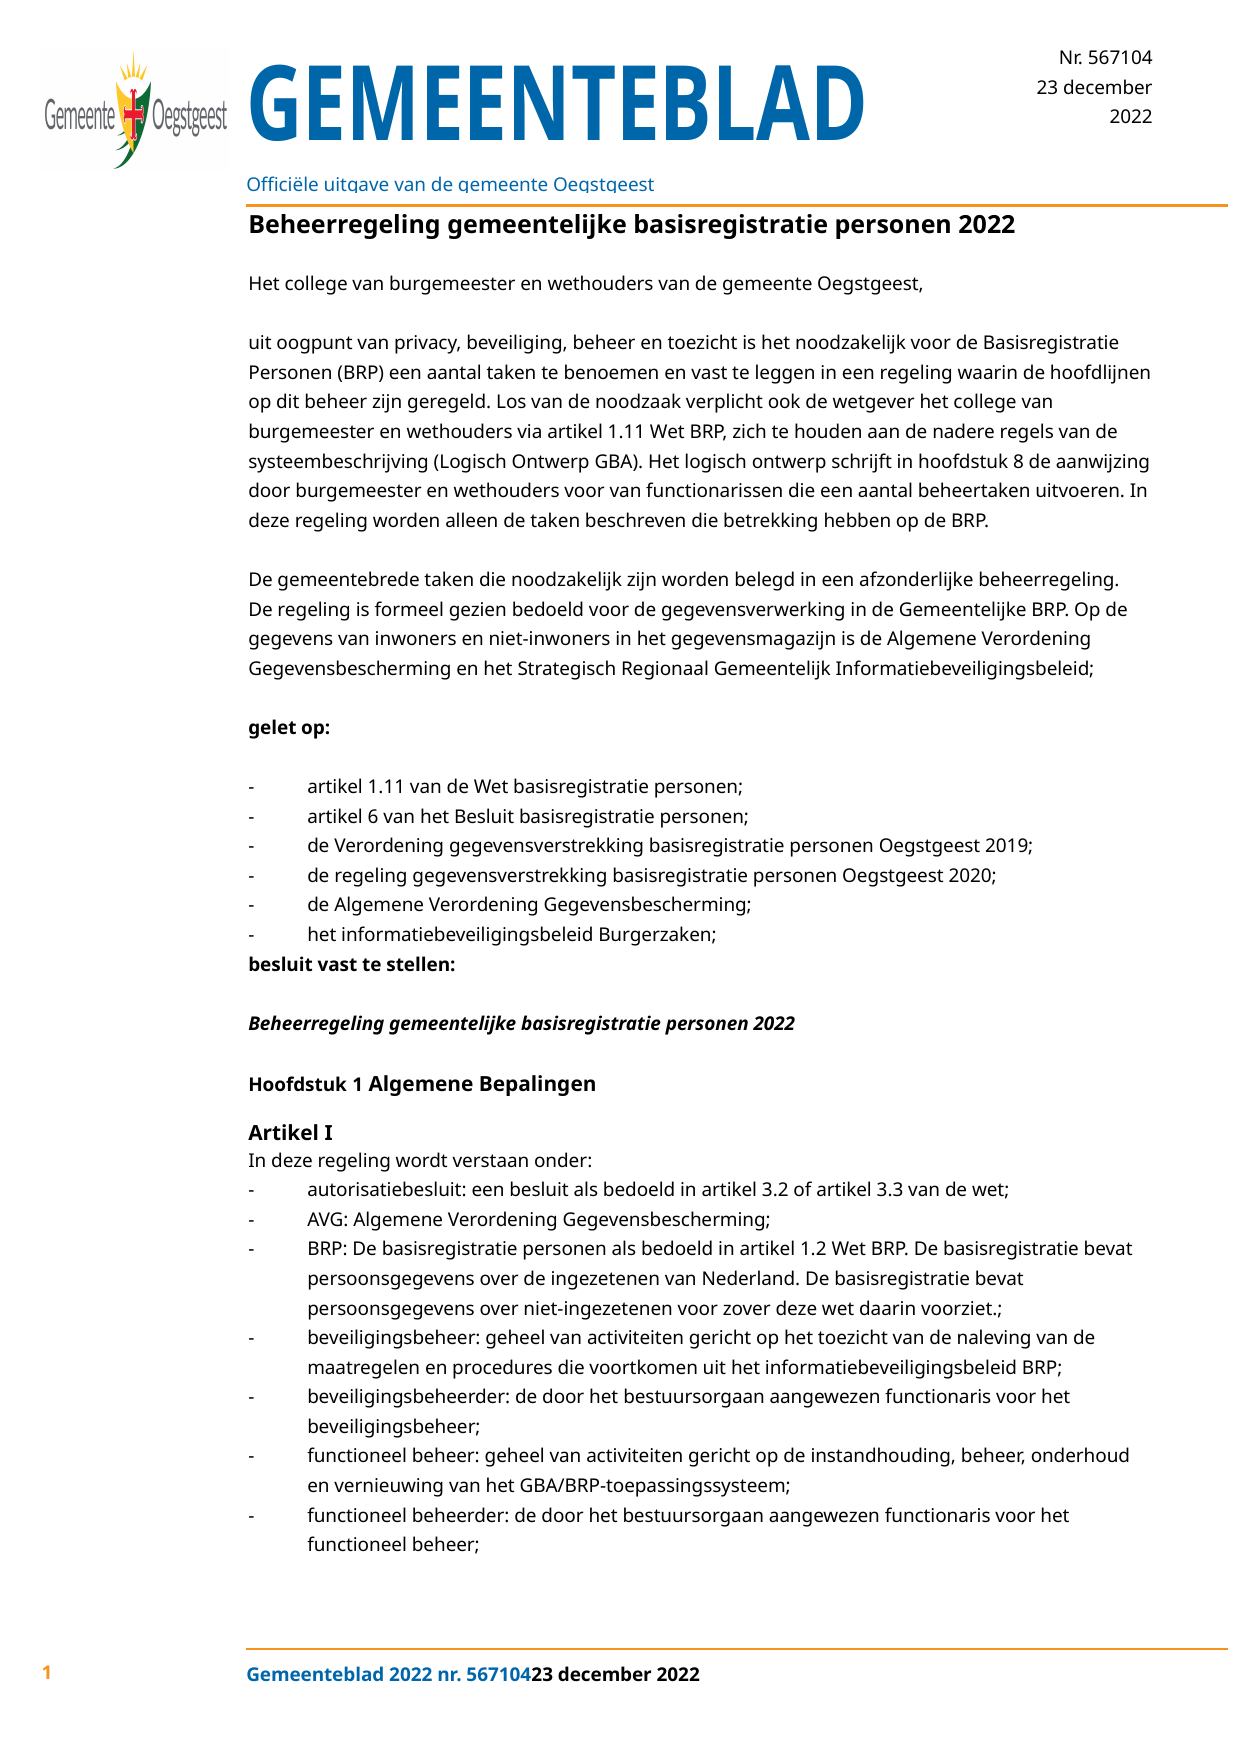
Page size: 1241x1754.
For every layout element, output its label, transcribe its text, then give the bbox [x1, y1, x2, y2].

text Hoofdstuk 1 Algemene Bepalingen [248, 1069, 1152, 1097]
text gelet op: [248, 714, 1152, 740]
list artikel 1.11 van de Wet basisregistratie personen; [248, 773, 1152, 799]
list de regeling gegevensverstrekking basisregistratie personen Oegstgeest 2020; [248, 862, 1152, 888]
list functioneel beheerder: de door het bestuursorgaan aangewezen functionaris voor het functioneel beheer; [248, 1502, 1152, 1557]
text uit oogpunt van privacy, beveiliging, beheer en toezicht is het noodzakelijk voor de Basisregistratie Personen (BRP) een aantal taken te benoemen en vast te leggen in een regeling waarin de hoofdlijnen op dit beheer zijn geregeld. Los van de noodzaak verplicht ook de wetgever het college van burgemeester en wethouders via artikel 1.11 Wet BRP, zich te houden aan de nadere regels van de systeembeschrijving (Logisch Ontwerp GBA). Het logisch ontwerp schrijft in hoofdstuk 8 de aanwijzing door burgemeester en wethouders voor van functionarissen die een aantal beheertaken uitvoeren. In deze regeling worden alleen de taken beschreven die betrekking hebben op de BRP. [248, 329, 1152, 533]
text Beheerregeling gemeentelijke basisregistratie personen 2022 [248, 1010, 1152, 1036]
text Artikel I [248, 1118, 1152, 1147]
list autorisatiebesluit: een besluit als bedoeld in artikel 3.2 of artikel 3.3 van de wet; [248, 1176, 1152, 1202]
list het informatiebeveiligingsbeleid Burgerzaken; [248, 921, 1152, 947]
text In deze regeling wordt verstaan onder: [248, 1147, 1152, 1172]
list AVG: Algemene Verordening Gegevensbescherming; [248, 1206, 1152, 1232]
list de Algemene Verordening Gegevensbescherming; [248, 892, 1152, 917]
list artikel 6 van het Besluit basisregistratie personen; [248, 803, 1152, 828]
text Het college van burgemeester en wethouders van de gemeente Oegstgeest, [248, 270, 1152, 296]
text De gemeentebrede taken die noodzakelijk zijn worden belegd in een afzonderlijke beheerregeling. [248, 566, 1152, 592]
text Beheerregeling gemeentelijke basisregistratie personen 2022 [248, 207, 1152, 241]
picture [41, 47, 231, 172]
list beveiligingsbeheerder: de door het bestuursorgaan aangewezen functionaris voor het beveiligingsbeheer; [248, 1383, 1152, 1439]
text besluit vast te stellen: [248, 951, 1152, 976]
list de Verordening gegevensverstrekking basisregistratie personen Oegstgeest 2019; [248, 832, 1152, 858]
list BRP: De basisregistratie personen als bedoeld in artikel 1.2 Wet BRP. De basisregistratie bevat persoonsgegevens over de ingezetenen van Nederland. De basisregistratie bevat persoonsgegevens over niet-ingezetenen voor zover deze wet daarin voorziet.; [248, 1236, 1152, 1320]
text De regeling is formeel gezien bedoeld voor de gegevensverwerking in de Gemeentelijke BRP. Op de gegevens van inwoners en niet-inwoners in het gegevensmagazijn is de Algemene Verordening Gegevensbescherming en het Strategisch Regionaal Gemeentelijk Informatiebeveiligingsbeleid; [248, 596, 1152, 681]
list functioneel beheer: geheel van activiteiten gericht op de instandhouding, beheer, onderhoud en vernieuwing van het GBA/BRP-toepassingssysteem; [248, 1443, 1152, 1498]
list beveiligingsbeheer: geheel van activiteiten gericht op het toezicht van de naleving van de maatregelen en procedures die voortkomen uit het informatiebeveiligingsbeleid BRP; [248, 1324, 1152, 1379]
